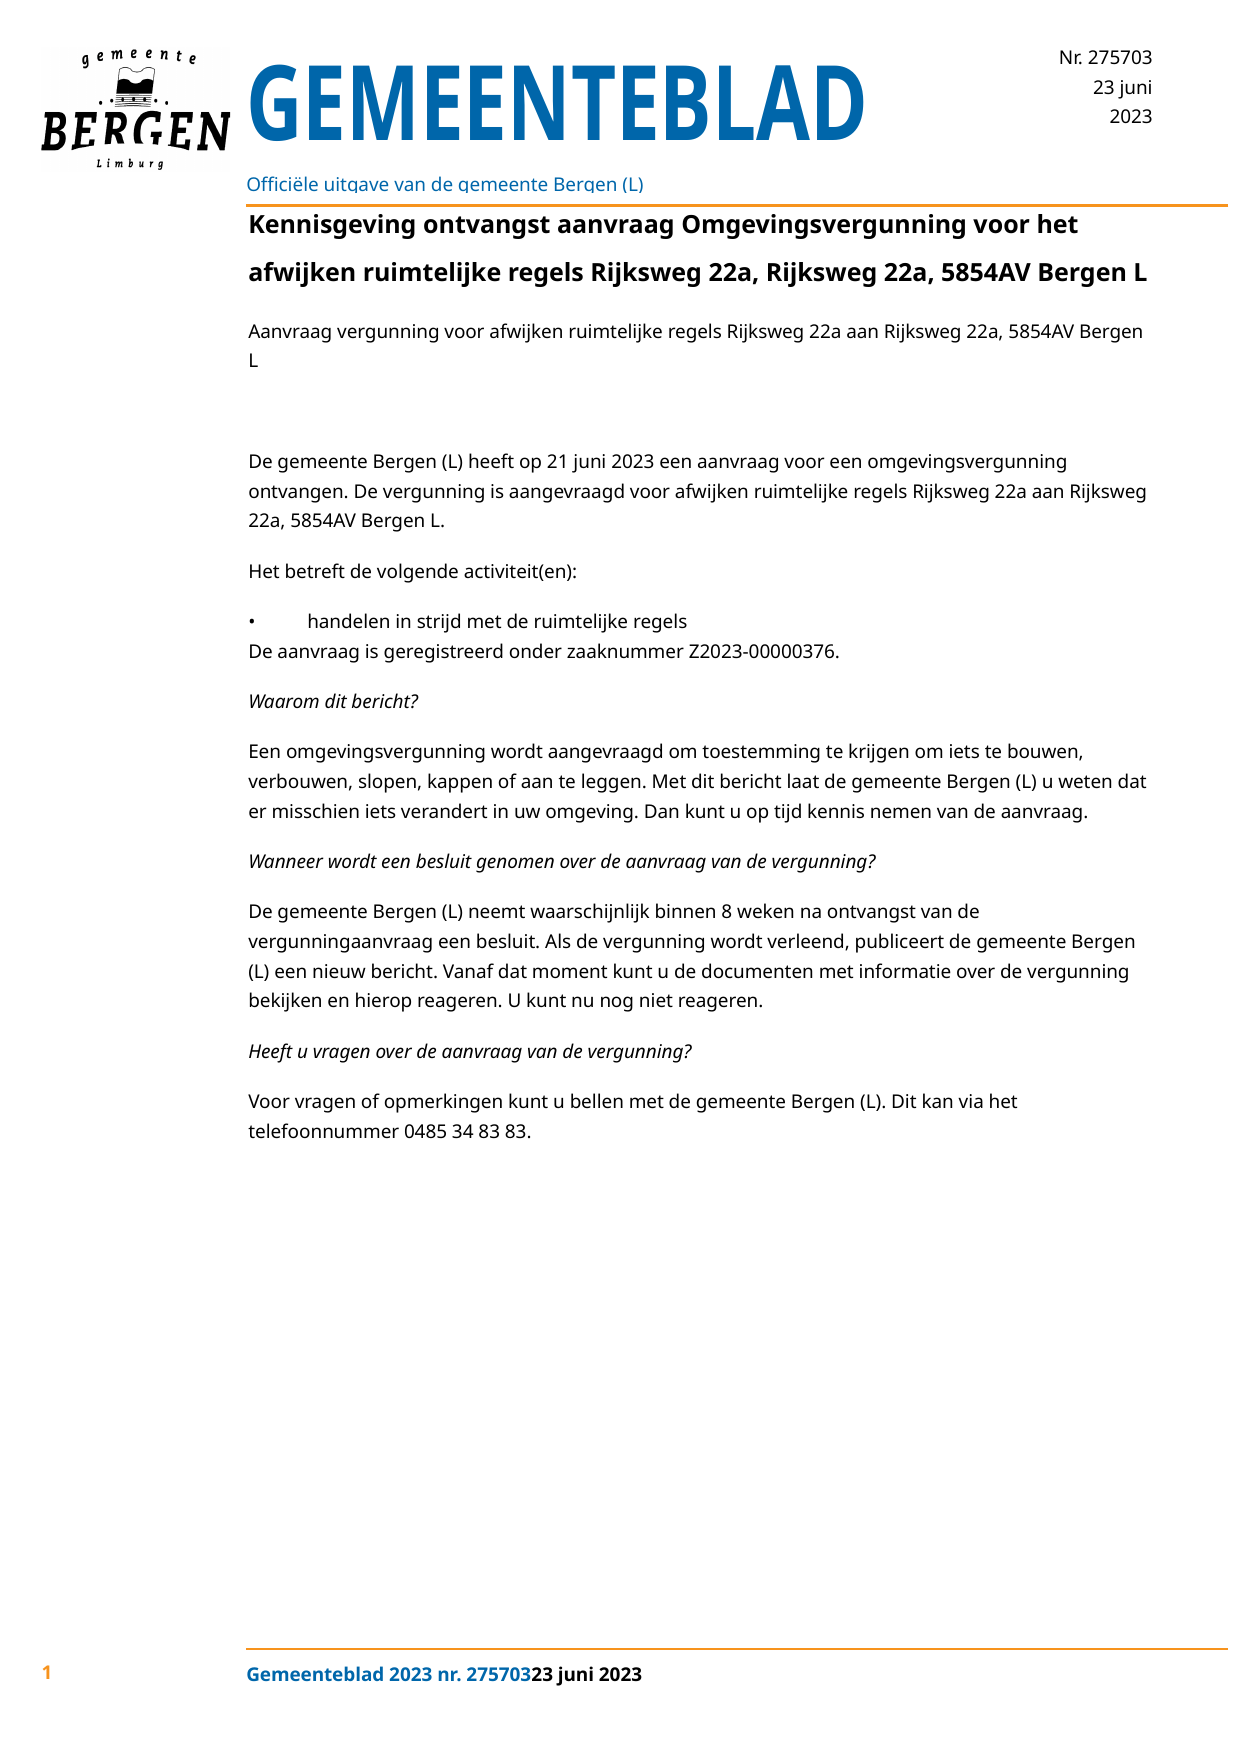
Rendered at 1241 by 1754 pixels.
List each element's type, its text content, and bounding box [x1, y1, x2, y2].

text Een omgevingsvergunning wordt aangevraagd om toestemming te krijgen om iets te bouwen, verbouwen, slopen, kappen of aan te leggen. Met dit bericht laat de gemeente Bergen (L) u weten dat er misschien iets verandert in uw omgeving. Dan kunt u op tijd kennis nemen van de aanvraag. [248, 739, 1152, 824]
text Wanneer wordt een besluit genomen over de aanvraag van de vergunning? [248, 848, 1152, 874]
list handelen in strijd met de ruimtelijke regels [248, 608, 1152, 634]
text De aanvraag is geregistreerd onder zaaknummer Z2023-00000376. [248, 638, 1152, 664]
text Heeft u vragen over de aanvraag van de vergunning? [248, 1038, 1152, 1064]
text De gemeente Bergen (L) heeft op 21 juni 2023 een aanvraag voor een omgevingsvergunning ontvangen. De vergunning is aangevraagd voor afwijken ruimtelijke regels Rijksweg 22a aan Rijksweg 22a, 5854AV Bergen L. [248, 448, 1152, 533]
text Voor vragen of opmerkingen kunt u bellen met de gemeente Bergen (L). Dit kan via het telefoonnummer 0485 34 83 83. [248, 1088, 1152, 1144]
text Kennisgeving ontvangst aanvraag Omgevingsvergunning voor het afwijken ruimtelijke regels Rijksweg 22a, Rijksweg 22a, 5854AV Bergen L [248, 207, 1152, 288]
text Het betreft de volgende activiteit(en): [248, 558, 1152, 584]
text Waarom dit bericht? [248, 688, 1152, 714]
text De gemeente Bergen (L) neemt waarschijnlijk binnen 8 weken na ontvangst van de vergunningaanvraag een besluit. Als de vergunning wordt verleend, publiceert de gemeente Bergen (L) een nieuw bericht. Vanaf dat moment kunt u de documenten met informatie over de vergunning bekijken en hierop reageren. U kunt nu nog niet reageren. [248, 899, 1152, 1013]
text Aanvraag vergunning voor afwijken ruimtelijke regels Rijksweg 22a aan Rijksweg 22a, 5854AV Bergen L [248, 318, 1152, 373]
picture [41, 47, 231, 172]
